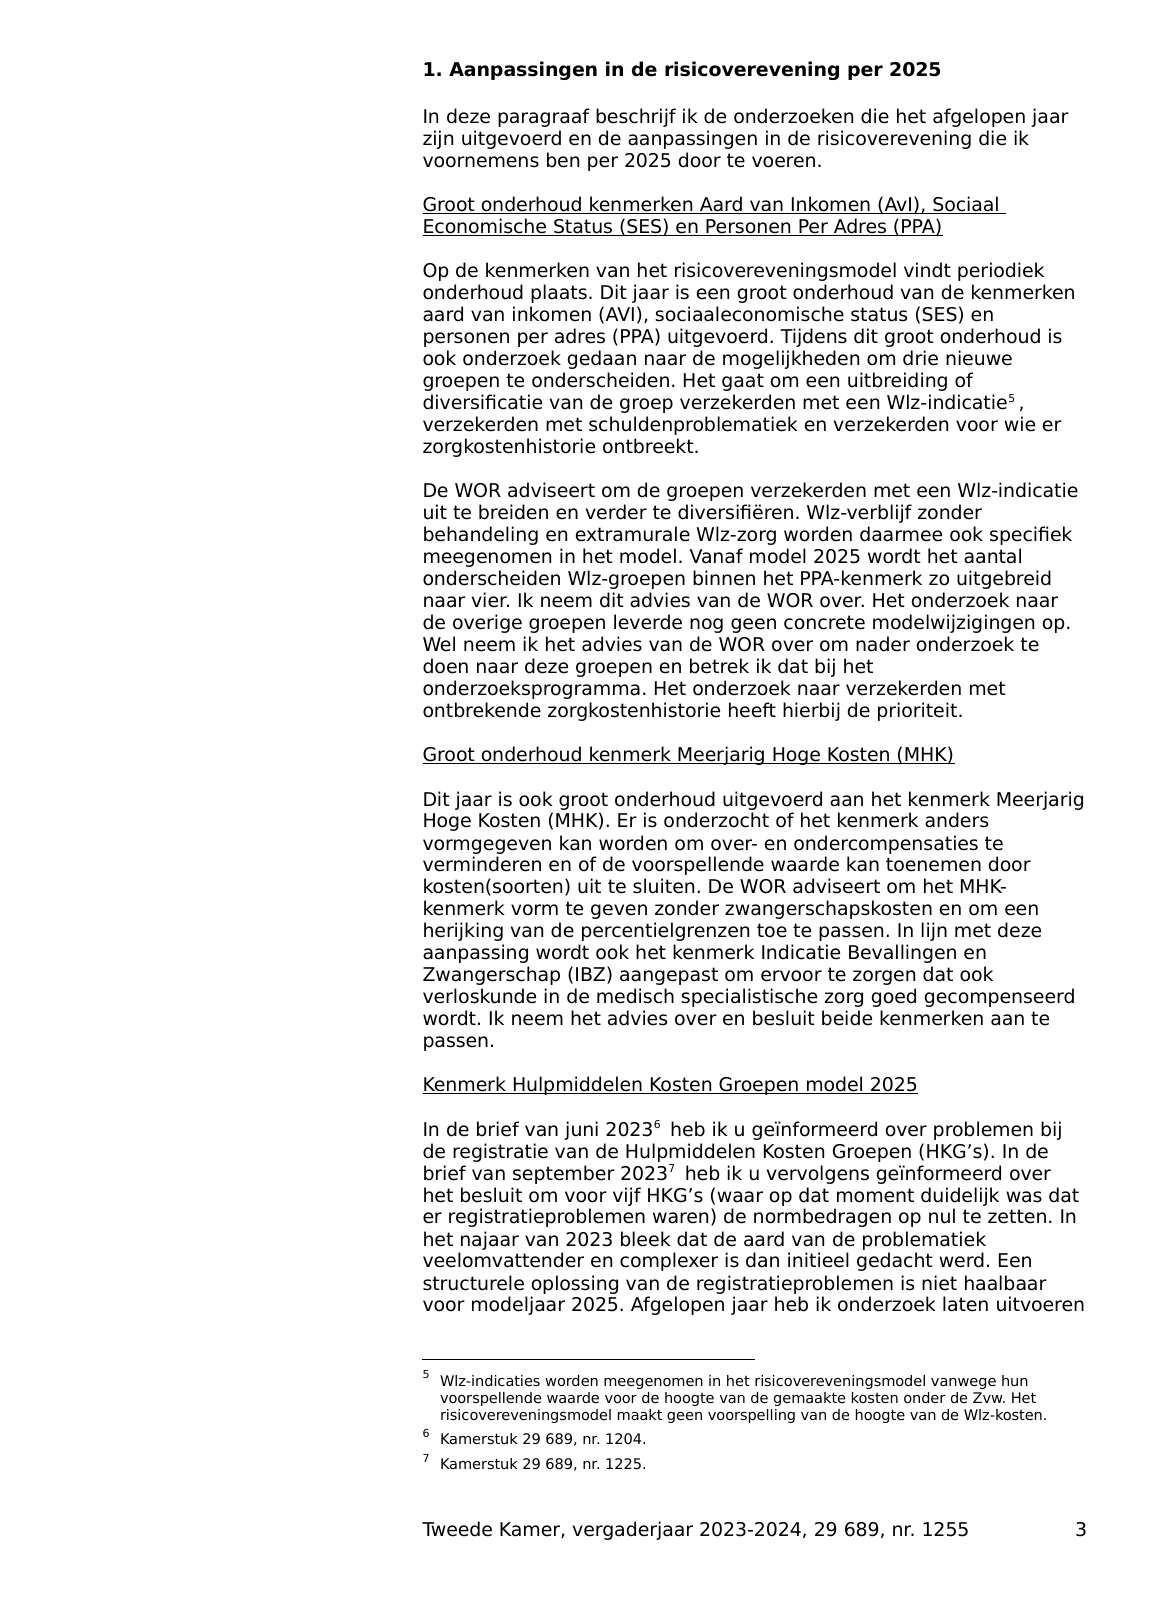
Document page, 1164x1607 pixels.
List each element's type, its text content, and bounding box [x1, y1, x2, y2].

text In deze paragraaf beschrijf ik de onderzoeken die het afgelopen jaar zijn uitgevoerd en de aanpassingen in de risicoverevening die ik voornemens ben per 2025 door te voeren. [422, 106, 1087, 172]
text Kamerstuk 29 689, nr. 1204. [422, 1427, 1087, 1449]
text De WOR adviseert om de groepen verzekerden met een Wlz-indicatie uit te breiden en verder te diversifiëren. Wlz-verblijf zonder behandeling en extramurale Wlz-zorg worden daarmee ook specifiek meegenomen in het model. Vanaf model 2025 wordt het aantal onderscheiden Wlz-groepen binnen het PPA-kenmerk zo uitgebreid naar vier. Ik neem dit advies van de WOR over. Het onderzoek naar de overige groepen leverde nog geen concrete modelwijzigingen op. Wel neem ik het advies van de WOR over om nader onderzoek te doen naar deze groepen en betrek ik dat bij het onderzoeksprogramma. Het onderzoek naar verzekerden met ontbrekende zorgkostenhistorie heeft hierbij de prioriteit. [422, 480, 1087, 722]
subtitle Kenmerk Hulpmiddelen Kosten Groepen model 2025 [422, 1074, 1087, 1096]
subtitle 1. Aanpassingen in de risicoverevening per 2025 [422, 59, 1087, 81]
subtitle Groot onderhoud kenmerken Aard van Inkomen (AvI), Sociaal Economische Status (SES) en Personen Per Adres (PPA) [422, 194, 1087, 238]
text In de brief van juni 2023 heb ik u geïnformeerd over problemen bij de registratie van de Hulpmiddelen Kosten Groepen (HKG’s). In de brief van september 2023 heb ik u vervolgens geïnformeerd over het besluit om voor vijf HKG’s (waar op dat moment duidelijk was dat er registratieproblemen waren) de normbedragen op nul te zetten. In het najaar van 2023 bleek dat de aard van de problematiek veelomvattender en complexer is dan initieel gedacht werd. Een structurele oplossing van de registratieproblemen is niet haalbaar voor modeljaar 2025. Afgelopen jaar heb ik onderzoek laten uitvoeren [422, 1118, 1087, 1316]
text Wlz-indicaties worden meegenomen in het risicovereveningsmodel vanwege hun voorspellende waarde voor de hoogte van de gemaakte kosten onder de Zvw. Het risicovereveningsmodel maakt geen voorspelling van de hoogte van de Wlz-kosten. [422, 1368, 1087, 1424]
subtitle Groot onderhoud kenmerk Meerjarig Hoge Kosten (MHK) [422, 744, 1087, 766]
text Dit jaar is ook groot onderhoud uitgevoerd aan het kenmerk Meerjarig Hoge Kosten (MHK). Er is onderzocht of het kenmerk anders vormgegeven kan worden om over- en ondercompensaties te verminderen en of de voorspellende waarde kan toenemen door kosten(soorten) uit te sluiten. De WOR adviseert om het MHK-kenmerk vorm te geven zonder zwangerschapskosten en om een herijking van de percentielgrenzen toe te passen. In lijn met deze aanpassing wordt ook het kenmerk Indicatie Bevallingen en Zwangerschap (IBZ) aangepast om ervoor te zorgen dat ook verloskunde in de medisch specialistische zorg goed gecompenseerd wordt. Ik neem het advies over en besluit beide kenmerken aan te passen. [422, 788, 1087, 1052]
text Op de kenmerken van het risicovereveningsmodel vindt periodiek onderhoud plaats. Dit jaar is een groot onderhoud van de kenmerken aard van inkomen (AVI), sociaaleconomische status (SES) en personen per adres (PPA) uitgevoerd. Tijdens dit groot onderhoud is ook onderzoek gedaan naar de mogelijkheden om drie nieuwe groepen te onderscheiden. Het gaat om een uitbreiding of diversificatie van de groep verzekerden met een Wlz-indicatie, verzekerden met schuldenproblematiek en verzekerden voor wie er zorgkostenhistorie ontbreekt. [422, 260, 1087, 458]
text Kamerstuk 29 689, nr. 1225. [422, 1452, 1087, 1474]
